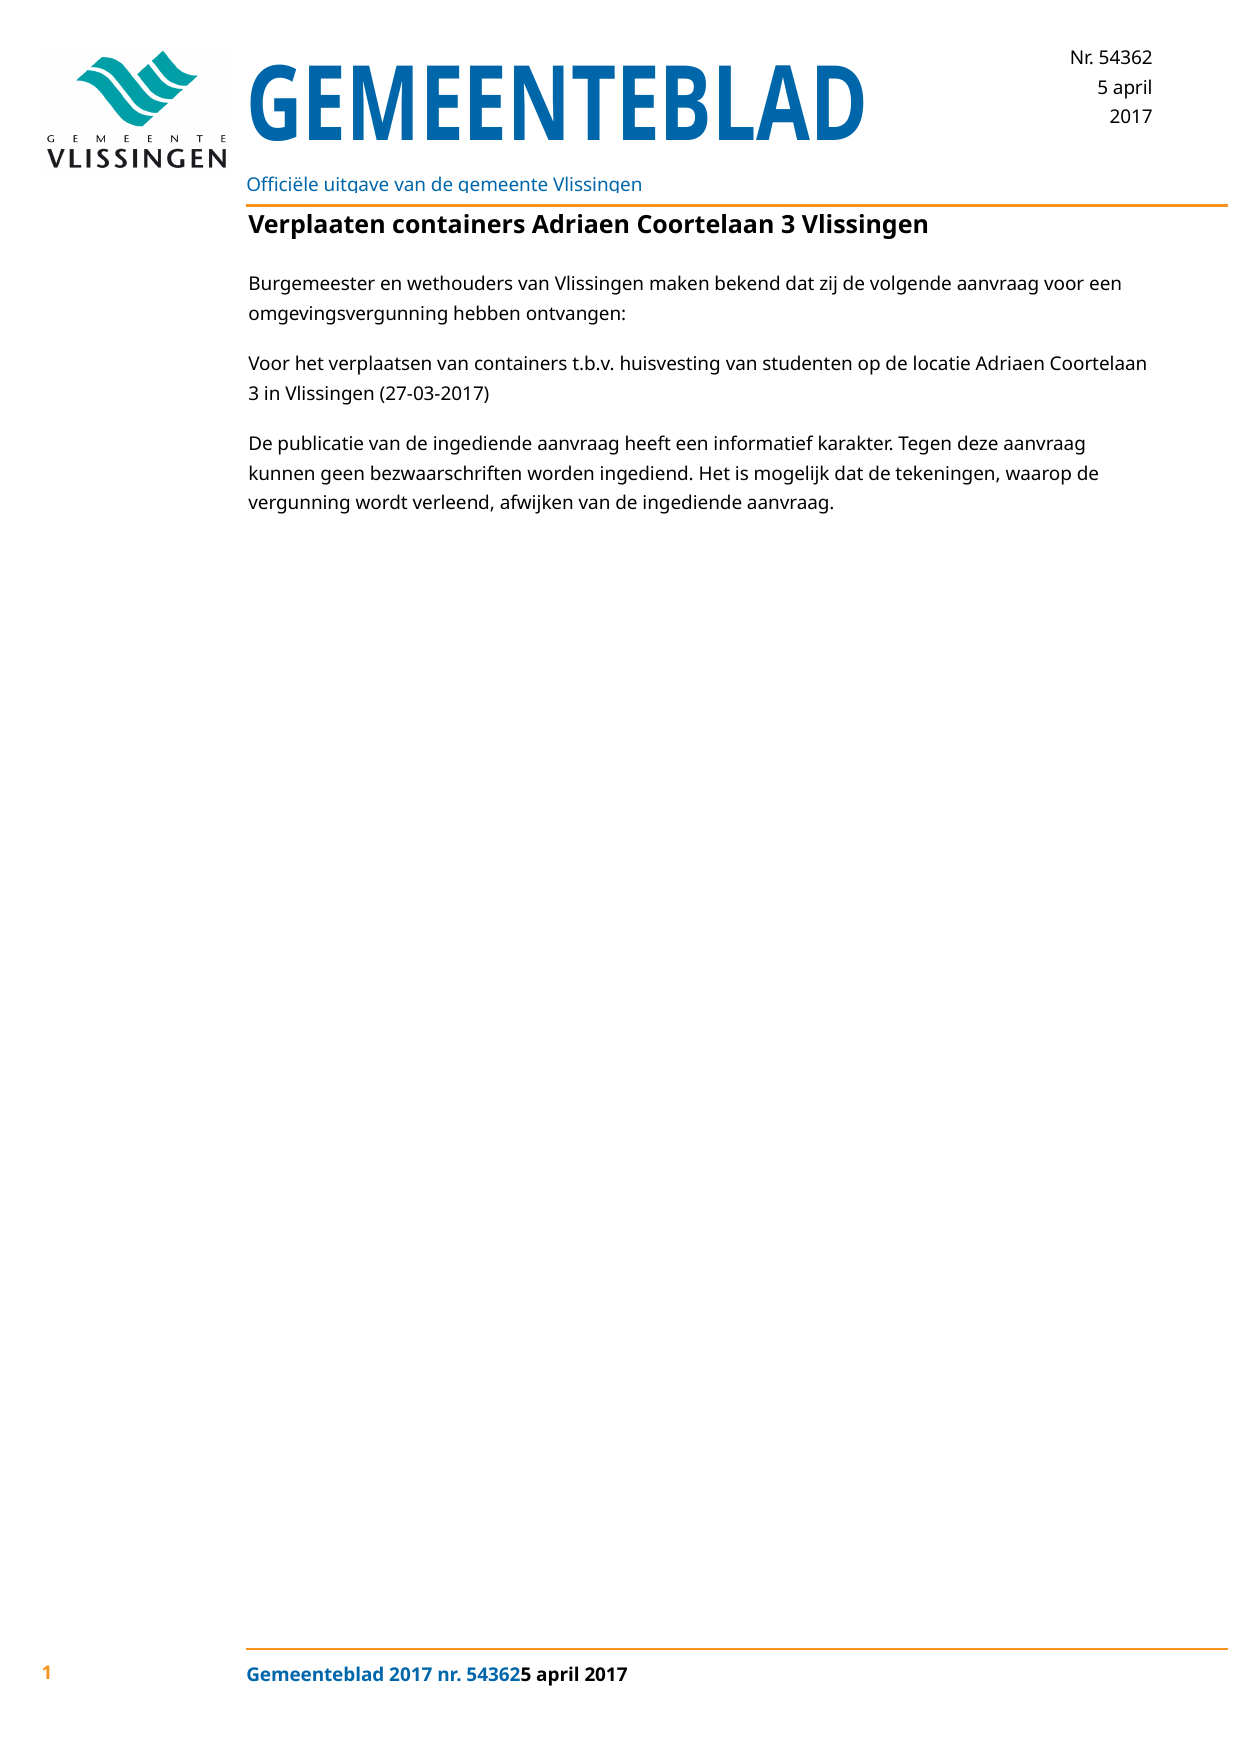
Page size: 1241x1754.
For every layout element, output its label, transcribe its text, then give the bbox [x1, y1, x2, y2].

text Burgemeester en wethouders van Vlissingen maken bekend dat zij de volgende aanvraag voor een omgevingsvergunning hebben ontvangen: [248, 270, 1152, 326]
picture [41, 47, 231, 172]
text Voor het verplaatsen van containers t.b.v. huisvesting van studenten op de locatie Adriaen Coortelaan 3 in Vlissingen (27-03-2017) [248, 350, 1152, 406]
text Verplaaten containers Adriaen Coortelaan 3 Vlissingen [248, 207, 1152, 241]
text De publicatie van de ingediende aanvraag heeft een informatief karakter. Tegen deze aanvraag kunnen geen bezwaarschriften worden ingediend. Het is mogelijk dat de tekeningen, waarop de vergunning wordt verleend, afwijken van de ingediende aanvraag. [248, 430, 1152, 515]
